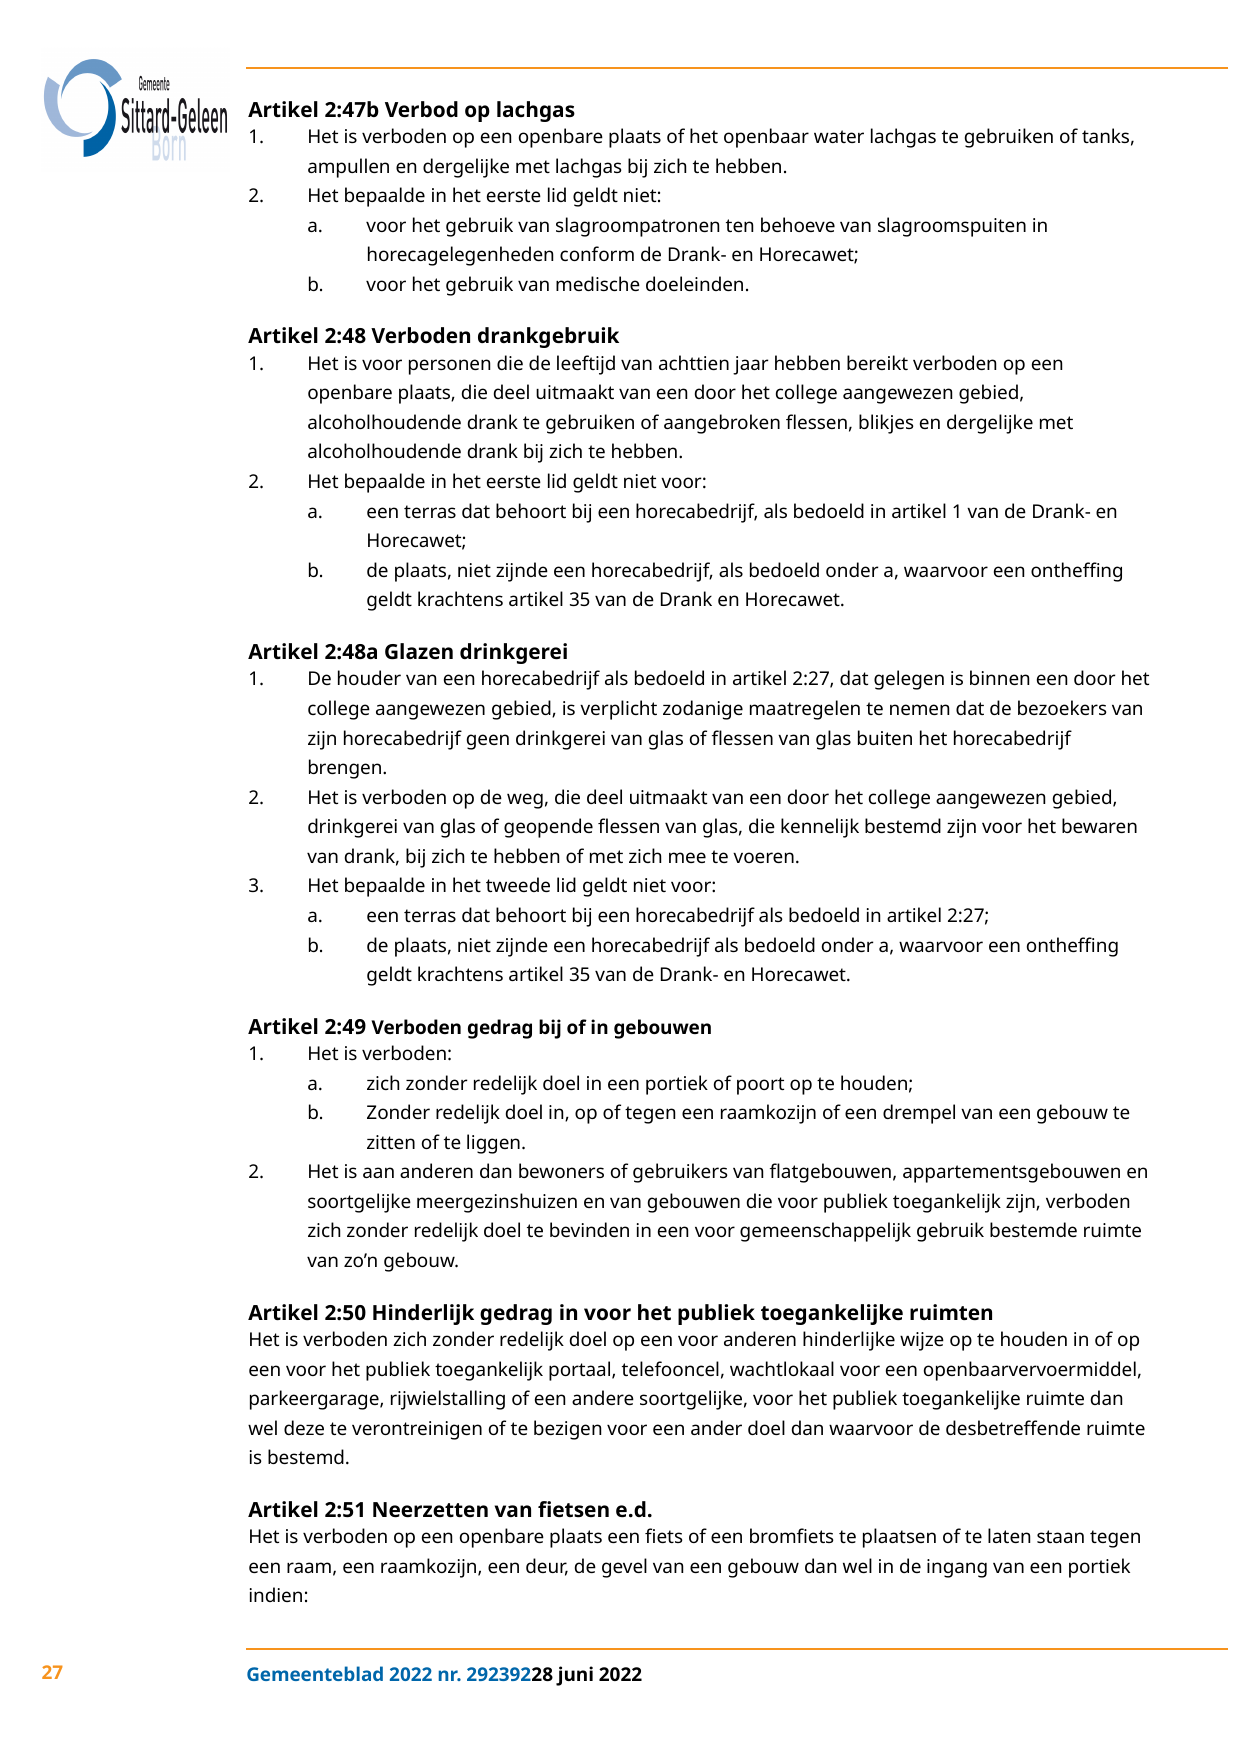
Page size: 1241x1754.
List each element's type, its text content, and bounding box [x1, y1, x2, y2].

list voor het gebruik van slagroompatronen ten behoeve van slagroomspuiten in horecagelegenheden conform de Drank- en Horecawet; [307, 212, 1152, 267]
list Het bepaalde in het eerste lid geldt niet: [248, 182, 1152, 208]
list Het is verboden op een openbare plaats of het openbaar water lachgas te gebruiken of tanks, ampullen en dergelijke met lachgas bij zich te hebben. [248, 123, 1152, 178]
list de plaats, niet zijnde een horecabedrijf als bedoeld onder a, waarvoor een ontheffing geldt krachtens artikel 35 van de Drank- en Horecawet. [307, 932, 1152, 987]
text Artikel 2:49 Verboden gedrag bij of in gebouwen [248, 1012, 1152, 1040]
text Artikel 2:47b Verbod op lachgas [248, 95, 1152, 123]
picture [41, 47, 231, 172]
list de plaats, niet zijnde een horecabedrijf, als bedoeld onder a, waarvoor een ontheffing geldt krachtens artikel 35 van de Drank en Horecawet. [307, 557, 1152, 612]
list een terras dat behoort bij een horecabedrijf, als bedoeld in artikel 1 van de Drank- en Horecawet; [307, 498, 1152, 553]
text Artikel 2:51 Neerzetten van fietsen e.d. [248, 1495, 1152, 1523]
list Het bepaalde in het tweede lid geldt niet voor: [248, 873, 1152, 898]
list Het is verboden op de weg, die deel uitmaakt van een door het college aangewezen gebied, drinkgerei van glas of geopende flessen van glas, die kennelijk bestemd zijn voor het bewaren van drank, bij zich te hebben of met zich mee te voeren. [248, 784, 1152, 869]
text Artikel 2:48 Verboden drankgebruik [248, 322, 1152, 350]
list Het is verboden: [248, 1040, 1152, 1066]
list een terras dat behoort bij een horecabedrijf als bedoeld in artikel 2:27; [307, 902, 1152, 928]
list Het is aan anderen dan bewoners of gebruikers van flatgebouwen, appartementsgebouwen en soortgelijke meergezinshuizen en van gebouwen die voor publiek toegankelijk zijn, verboden zich zonder redelijk doel te bevinden in een voor gemeenschappelijk gebruik bestemde ruimte van zo’n gebouw. [248, 1158, 1152, 1273]
list Het is voor personen die de leeftijd van achttien jaar hebben bereikt verboden op een openbare plaats, die deel uitmaakt van een door het college aangewezen gebied, alcoholhoudende drank te gebruiken of aangebroken flessen, blikjes en dergelijke met alcoholhoudende drank bij zich te hebben. [248, 350, 1152, 464]
text Artikel 2:50 Hinderlijk gedrag in voor het publiek toegankelijke ruimten [248, 1298, 1152, 1326]
list Zonder redelijk doel in, op of tegen een raamkozijn of een drempel van een gebouw te zitten of te liggen. [307, 1099, 1152, 1155]
list Het bepaalde in het eerste lid geldt niet voor: [248, 468, 1152, 494]
list De houder van een horecabedrijf als bedoeld in artikel 2:27, dat gelegen is binnen een door het college aangewezen gebied, is verplicht zodanige maatregelen te nemen dat de bezoekers van zijn horecabedrijf geen drinkgerei van glas of flessen van glas buiten het horecabedrijf brengen. [248, 666, 1152, 780]
text Het is verboden zich zonder redelijk doel op een voor anderen hinderlijke wijze op te houden in of op een voor het publiek toegankelijk portaal, telefooncel, wachtlokaal voor een openbaarvervoermiddel, parkeergarage, rijwielstalling of een andere soortgelijke, voor het publiek toegankelijke ruimte dan wel deze te verontreinigen of te bezigen voor een ander doel dan waarvoor de desbetreffende ruimte is bestemd. [248, 1326, 1152, 1470]
text Het is verboden op een openbare plaats een fiets of een bromfiets te plaatsen of te laten staan tegen een raam, een raamkozijn, een deur, de gevel van een gebouw dan wel in de ingang van een portiek indien: [248, 1523, 1152, 1608]
text Artikel 2:48a Glazen drinkgerei [248, 637, 1152, 666]
list voor het gebruik van medische doeleinden. [307, 271, 1152, 297]
list zich zonder redelijk doel in een portiek of poort op te houden; [307, 1070, 1152, 1096]
